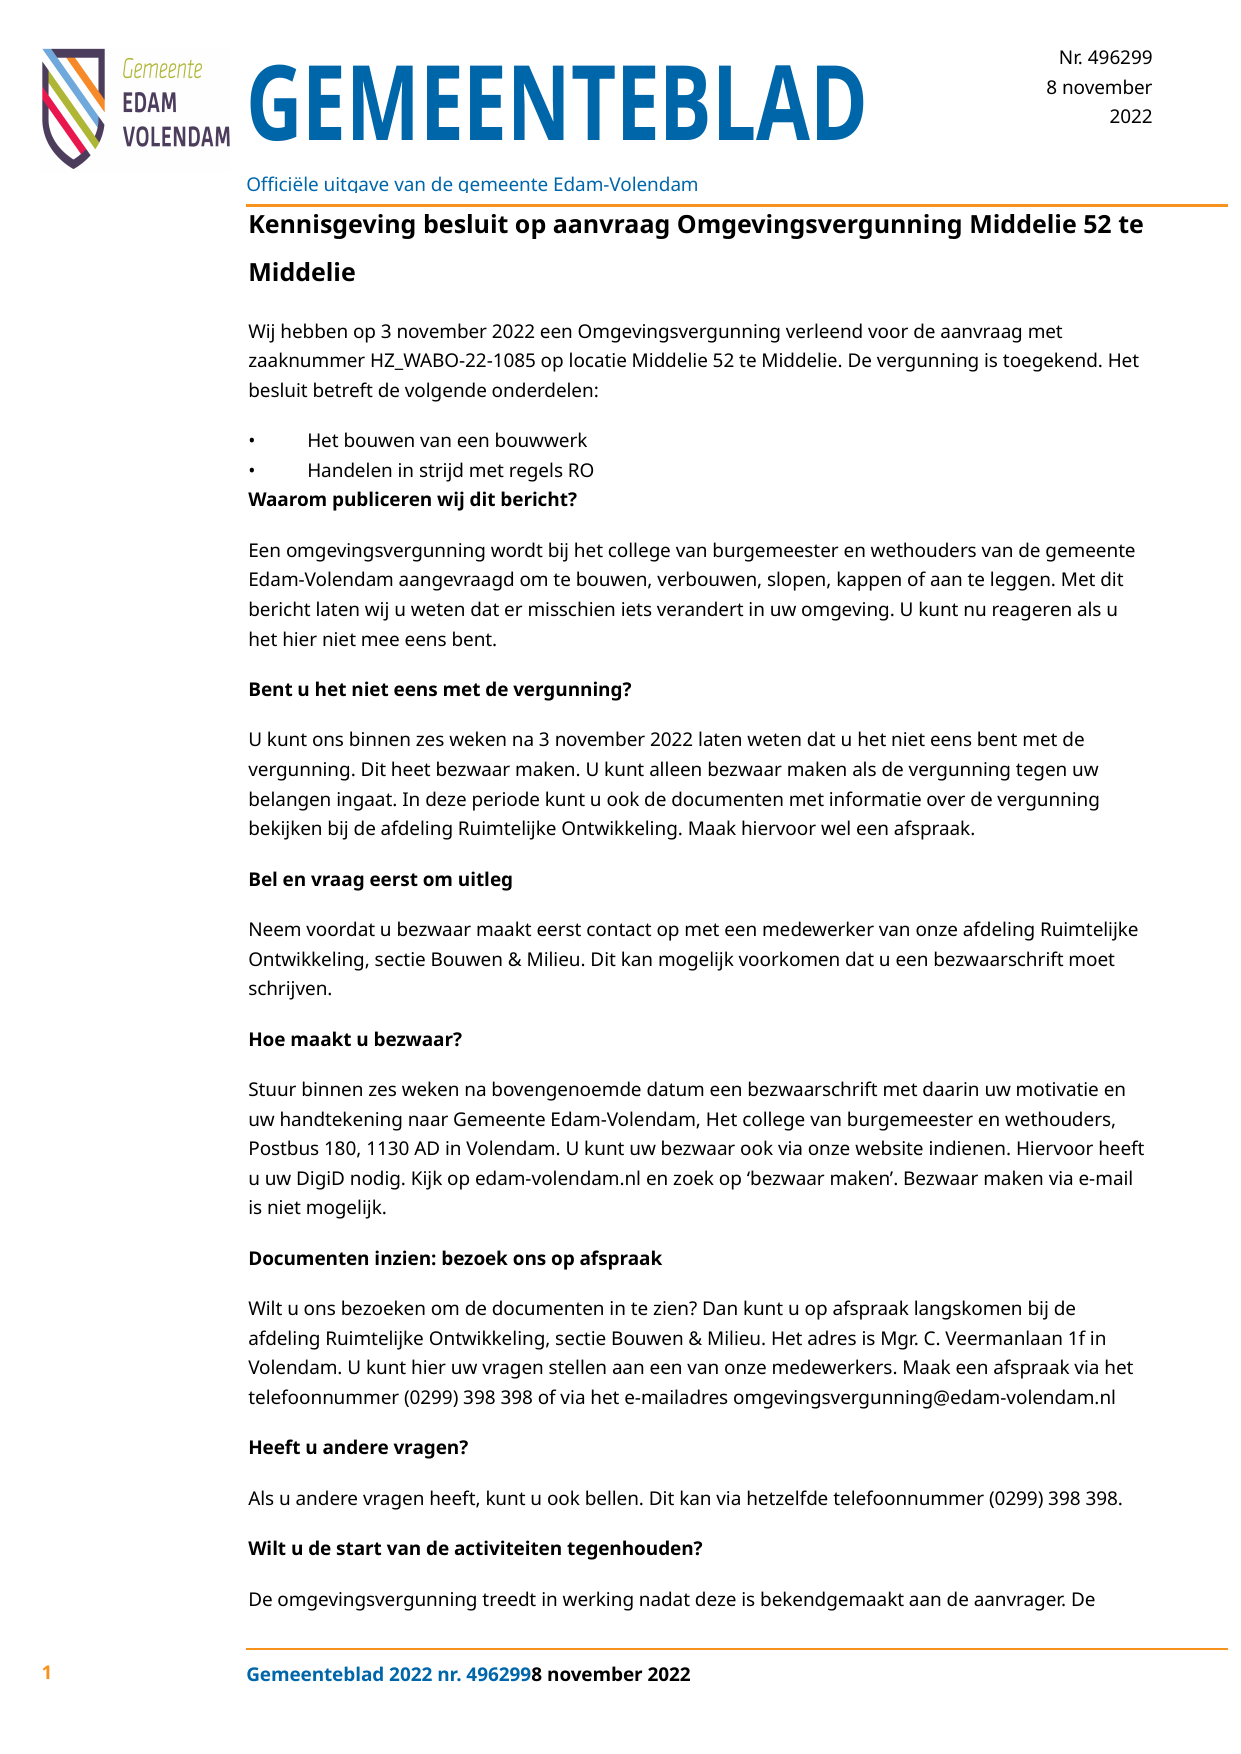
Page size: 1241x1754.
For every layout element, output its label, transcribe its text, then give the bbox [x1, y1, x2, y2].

picture [41, 47, 231, 172]
text De omgevingsvergunning treedt in werking nadat deze is bekendgemaakt aan de aanvrager. De [248, 1586, 1152, 1612]
text Bent u het niet eens met de vergunning? [248, 676, 1152, 702]
text Hoe maakt u bezwaar? [248, 1026, 1152, 1052]
text Wilt u ons bezoeken om de documenten in te zien? Dan kunt u op afspraak langskomen bij de afdeling Ruimtelijke Ontwikkeling, sectie Bouwen & Milieu. Het adres is Mgr. C. Veermanlaan 1f in Volendam. U kunt hier uw vragen stellen aan een van onze medewerkers. Maak een afspraak via het telefoonnummer (0299) 398 398 of via het e-mailadres omgevingsvergunning@edam-volendam.nl [248, 1295, 1152, 1410]
text Een omgevingsvergunning wordt bij het college van burgemeester en wethouders van de gemeente Edam-Volendam aangevraagd om te bouwen, verbouwen, slopen, kappen of aan te leggen. Met dit bericht laten wij u weten dat er misschien iets verandert in uw omgeving. U kunt nu reageren als u het hier niet mee eens bent. [248, 537, 1152, 652]
text Documenten inzien: bezoek ons op afspraak [248, 1245, 1152, 1271]
text Stuur binnen zes weken na bovengenoemde datum een bezwaarschrift met daarin uw motivatie en uw handtekening naar Gemeente Edam-Volendam, Het college van burgemeester en wethouders, Postbus 180, 1130 AD in Volendam. U kunt uw bezwaar ook via onze website indienen. Hiervoor heeft u uw DigiD nodig. Kijk op edam-volendam.nl en zoek op ‘bezwaar maken’. Bezwaar maken via e-mail is niet mogelijk. [248, 1076, 1152, 1220]
text Heeft u andere vragen? [248, 1434, 1152, 1460]
text Neem voordat u bezwaar maakt eerst contact op met een medewerker van onze afdeling Ruimtelijke Ontwikkeling, sectie Bouwen & Milieu. Dit kan mogelijk voorkomen dat u een bezwaarschrift moet schrijven. [248, 916, 1152, 1001]
text Bel en vraag eerst om uitleg [248, 866, 1152, 892]
text Als u andere vragen heeft, kunt u ook bellen. Dit kan via hetzelfde telefoonnummer (0299) 398 398. [248, 1485, 1152, 1511]
list Handelen in strijd met regels RO [248, 457, 1152, 483]
text Waarom publiceren wij dit bericht? [248, 487, 1152, 512]
list Het bouwen van een bouwwerk [248, 427, 1152, 453]
text Kennisgeving besluit op aanvraag Omgevingsvergunning Middelie 52 te Middelie [248, 207, 1152, 288]
text Wilt u de start van de activiteiten tegenhouden? [248, 1535, 1152, 1561]
text U kunt ons binnen zes weken na 3 november 2022 laten weten dat u het niet eens bent met de vergunning. Dit heet bezwaar maken. U kunt alleen bezwaar maken als de vergunning tegen uw belangen ingaat. In deze periode kunt u ook de documenten met informatie over de vergunning bekijken bij de afdeling Ruimtelijke Ontwikkeling. Maak hiervoor wel een afspraak. [248, 727, 1152, 841]
text Wij hebben op 3 november 2022 een Omgevingsvergunning verleend voor de aanvraag met zaaknummer HZ_WABO-22-1085 op locatie Middelie 52 te Middelie. De vergunning is toegekend. Het besluit betreft de volgende onderdelen: [248, 318, 1152, 403]
